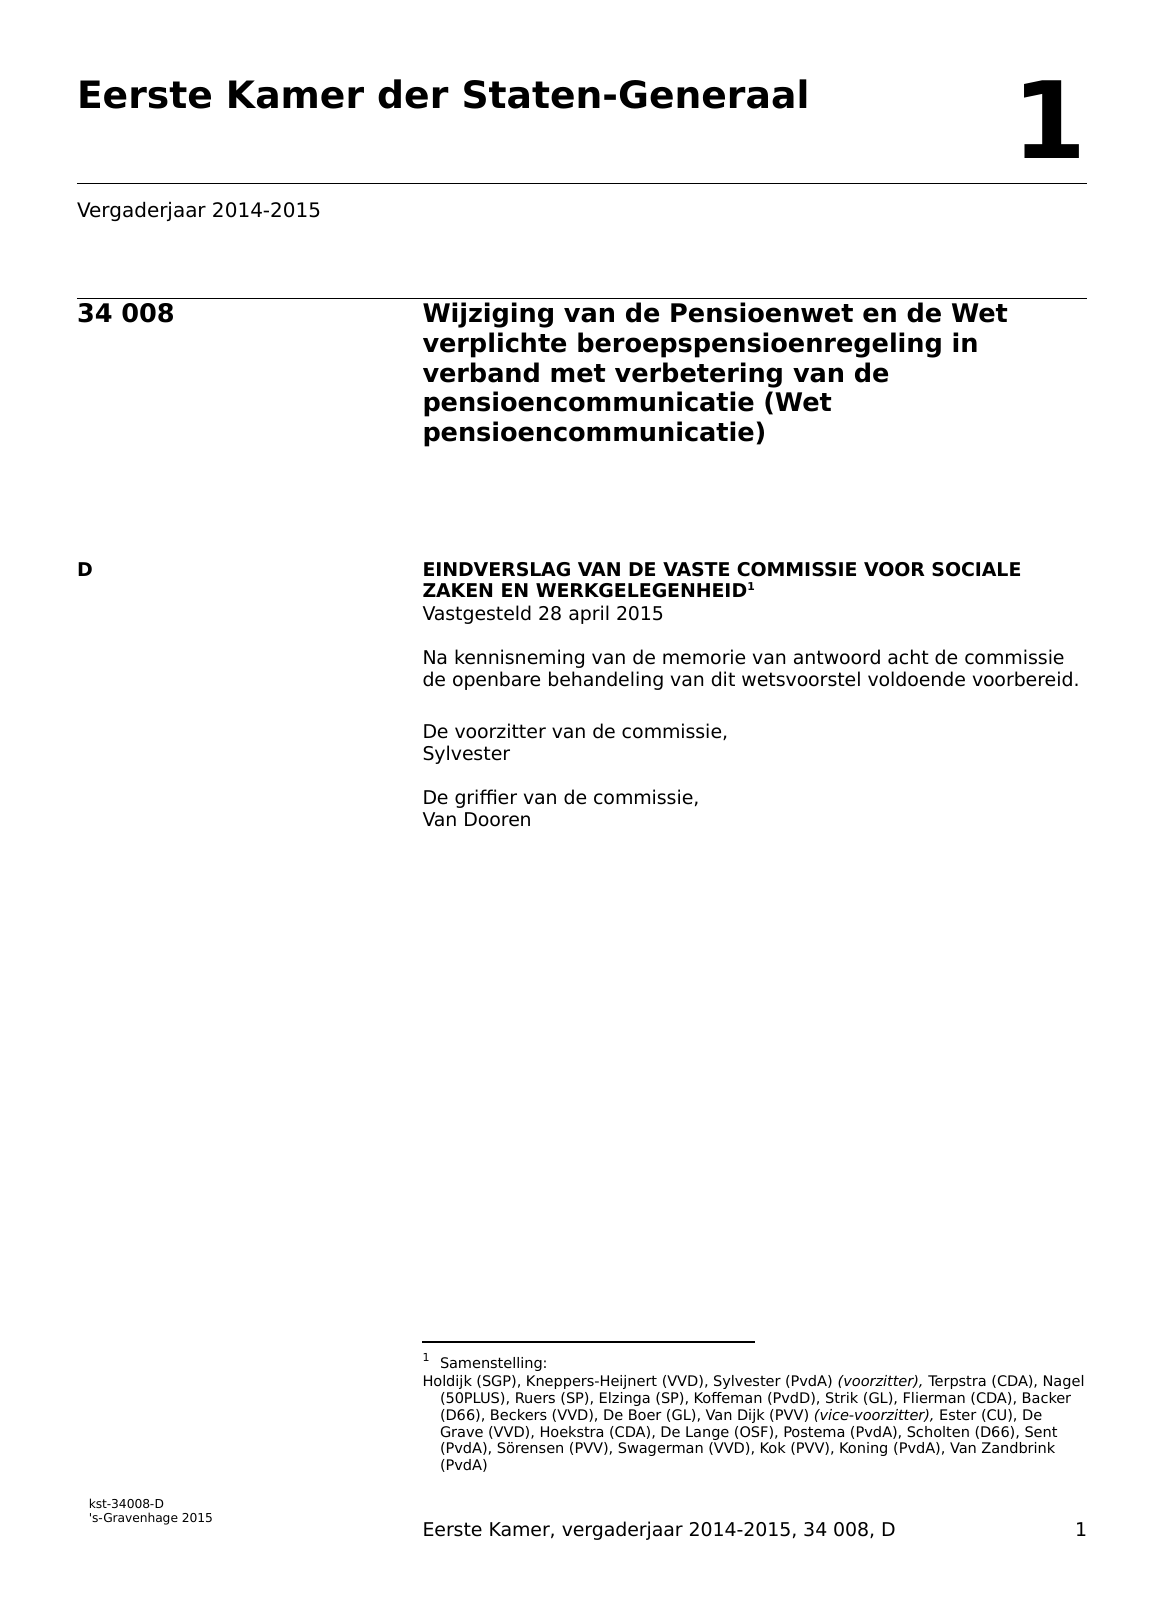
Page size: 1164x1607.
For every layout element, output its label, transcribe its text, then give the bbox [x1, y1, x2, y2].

subtitle 34 008 Wijziging van de Pensioenwet en de Wet verplichte beroepspensioenregeling in verband met verbetering van de pensioencommunicatie (Wet pensioencommunicatie) [77, 299, 1087, 447]
text Vastgesteld 28 april 2015 [422, 602, 1087, 624]
table_header Eerste Kamer der Staten-Generaal [77, 59, 886, 183]
table_cell Vergaderjaar 2014-2015 [77, 184, 1087, 298]
text kst-34008-D [88, 1497, 323, 1511]
text De voorzitter van de commissie, Sylvester [422, 721, 1087, 764]
text Na kennisneming van de memorie van antwoord acht de commissie de openbare behandeling van dit wetsvoorstel voldoende voorbereid. [422, 647, 1087, 691]
subtitle D EINDVERSLAG VAN DE VASTE COMMISSIE VOOR SOCIALE ZAKEN EN WERKGELEGENHEID [77, 558, 1087, 602]
text 's-Gravenhage 2015 [88, 1511, 323, 1525]
text Holdijk (SGP), Kneppers-Heijnert (VVD), Sylvester (PvdA) (voorzitter), Terpstra (CDA), Nagel (50PLUS), Ruers (SP), Elzinga (SP), Koffeman (PvdD), Strik (GL), Flierman (CDA), Backer (D66), Beckers (VVD), De Boer (GL), Van Dijk (PVV) (vice-voorzitter), Ester (CU), De Grave (VVD), Hoekstra (CDA), De Lange (OSF), Postema (PvdA), Scholten (D66), Sent (PvdA), Sörensen (PVV), Swagerman (VVD), Kok (PVV), Koning (PvdA), Van Zandbrink (PvdA) [422, 1373, 1087, 1474]
table_header 1 [886, 59, 1087, 183]
text De griffier van de commissie, Van Dooren [422, 787, 1087, 831]
text Samenstelling: [422, 1351, 1087, 1373]
